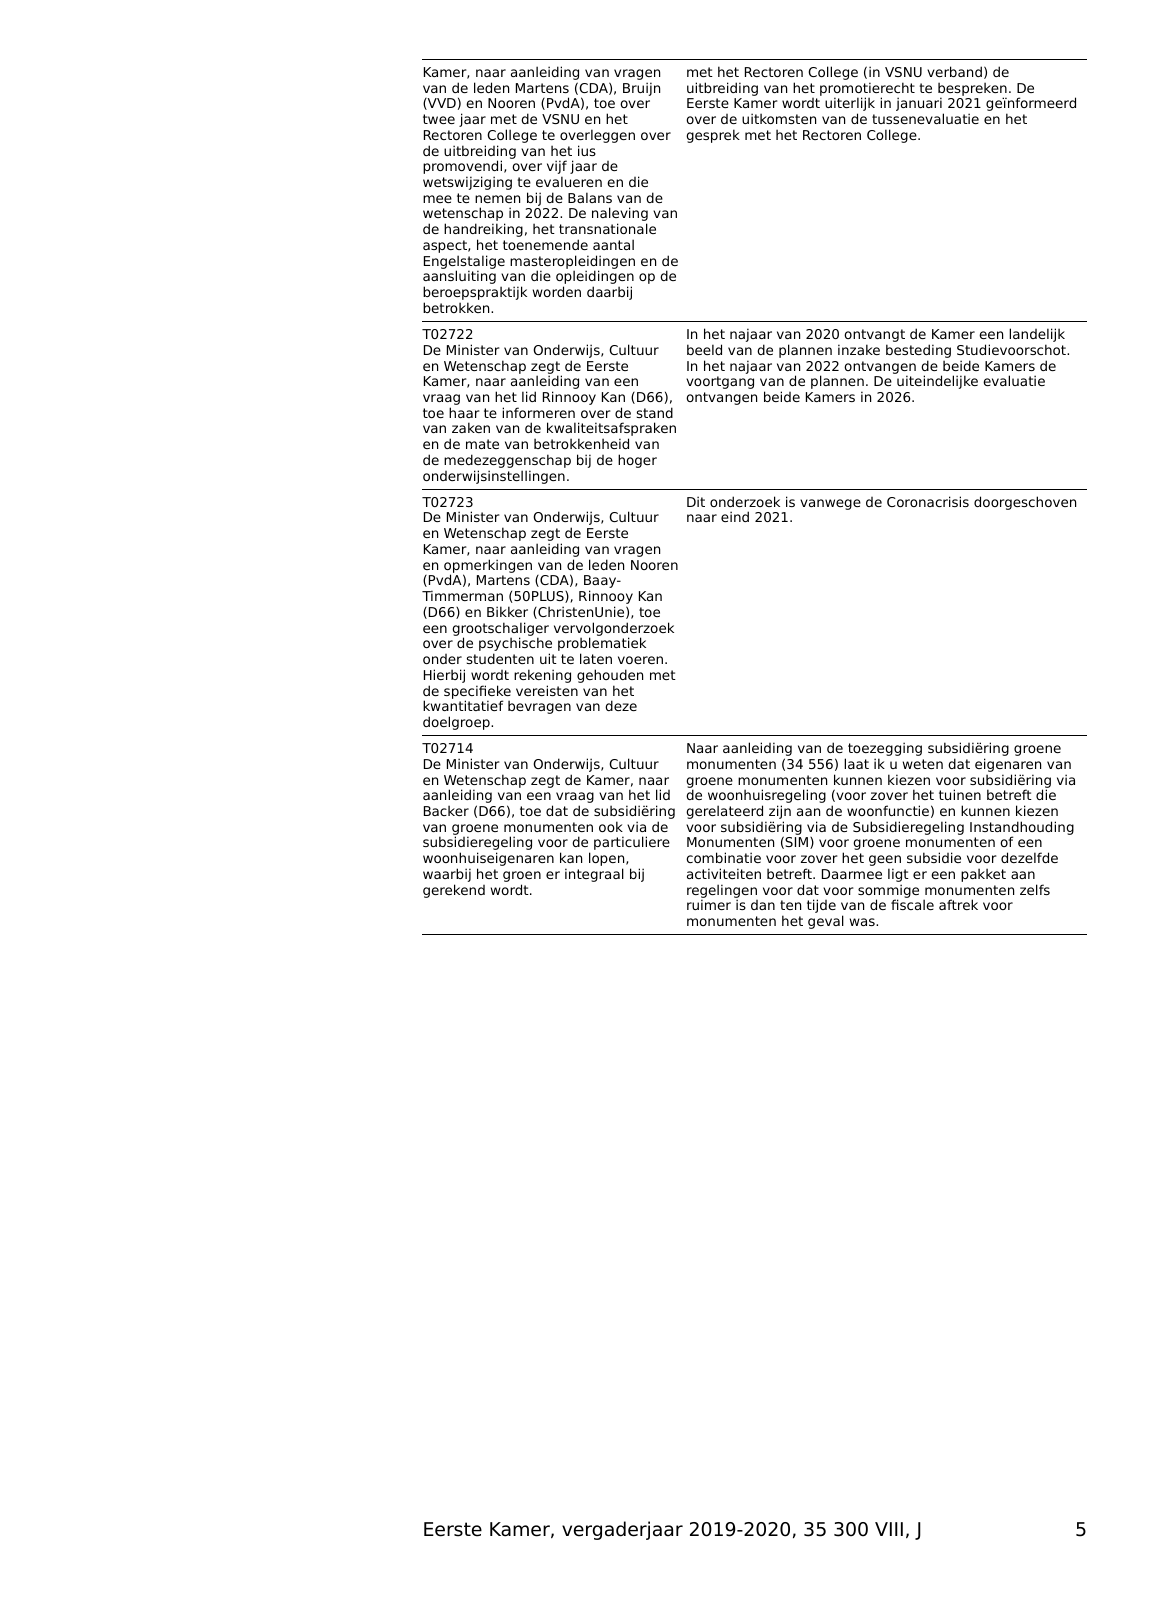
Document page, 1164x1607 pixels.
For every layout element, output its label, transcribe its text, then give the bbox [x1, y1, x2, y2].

table_cell Naar aanleiding van de toezegging subsidiëring groene monumenten (34 556) laat ik u weten dat eigenaren van groene monumenten kunnen kiezen voor subsidiëring via de woonhuisregeling (voor zover het tuinen betreft die gerelateerd zijn aan de woonfunctie) en kunnen kiezen voor subsidiëring via de Subsidieregeling Instandhouding Monumenten (SIM) voor groene monumenten of een combinatie voor zover het geen subsidie voor dezelfde activiteiten betreft. Daarmee ligt er een pakket aan regelingen voor dat voor sommige monumenten zelfs ruimer is dan ten tijde van de fiscale aftrek voor monumenten het geval was. [680, 736, 1087, 934]
table_cell Dit onderzoek is vanwege de Coronacrisis doorgeschoven naar eind 2021. [680, 490, 1087, 735]
table_cell In het najaar van 2020 ontvangt de Kamer een landelijk beeld van de plannen inzake besteding Studievoorschot. In het najaar van 2022 ontvangen de beide Kamers de voortgang van de plannen. De uiteindelijke evaluatie ontvangen beide Kamers in 2026. [680, 322, 1087, 489]
table_cell T02722 De Minister van Onderwijs, Cultuur en Wetenschap zegt de Eerste Kamer, naar aanleiding van een vraag van het lid Rinnooy Kan (D66), toe haar te informeren over de stand van zaken van de kwaliteitsafspraken en de mate van betrokkenheid van de medezeggenschap bij de hoger onderwijsinstellingen. [422, 322, 680, 489]
table_cell met het Rectoren College (in VSNU verband) de uitbreiding van het promotierecht te bespreken. De Eerste Kamer wordt uiterlijk in januari 2021 geïnformeerd over de uitkomsten van de tussenevaluatie en het gesprek met het Rectoren College. [680, 60, 1087, 321]
table_cell T02723 De Minister van Onderwijs, Cultuur en Wetenschap zegt de Eerste Kamer, naar aanleiding van vragen en opmerkingen van de leden Nooren (PvdA), Martens (CDA), Baay-Timmerman (50PLUS), Rinnooy Kan (D66) en Bikker (ChristenUnie), toe een grootschaliger vervolgonderzoek over de psychische problematiek onder studenten uit te laten voeren. Hierbij wordt rekening gehouden met de specifieke vereisten van het kwantitatief bevragen van deze doelgroep. [422, 490, 680, 735]
table_cell Kamer, naar aanleiding van vragen van de leden Martens (CDA), Bruijn (VVD) en Nooren (PvdA), toe over twee jaar met de VSNU en het Rectoren College te overleggen over de uitbreiding van het ius promovendi, over vijf jaar de wetswijziging te evalueren en die mee te nemen bij de Balans van de wetenschap in 2022. De naleving van de handreiking, het transnationale aspect, het toenemende aantal Engelstalige masteropleidingen en de aansluiting van die opleidingen op de beroepspraktijk worden daarbij betrokken. [422, 60, 680, 321]
table_cell T02714 De Minister van Onderwijs, Cultuur en Wetenschap zegt de Kamer, naar aanleiding van een vraag van het lid Backer (D66), toe dat de subsidiëring van groene monumenten ook via de subsidieregeling voor de particuliere woonhuiseigenaren kan lopen, waarbij het groen er integraal bij gerekend wordt. [422, 736, 680, 934]
